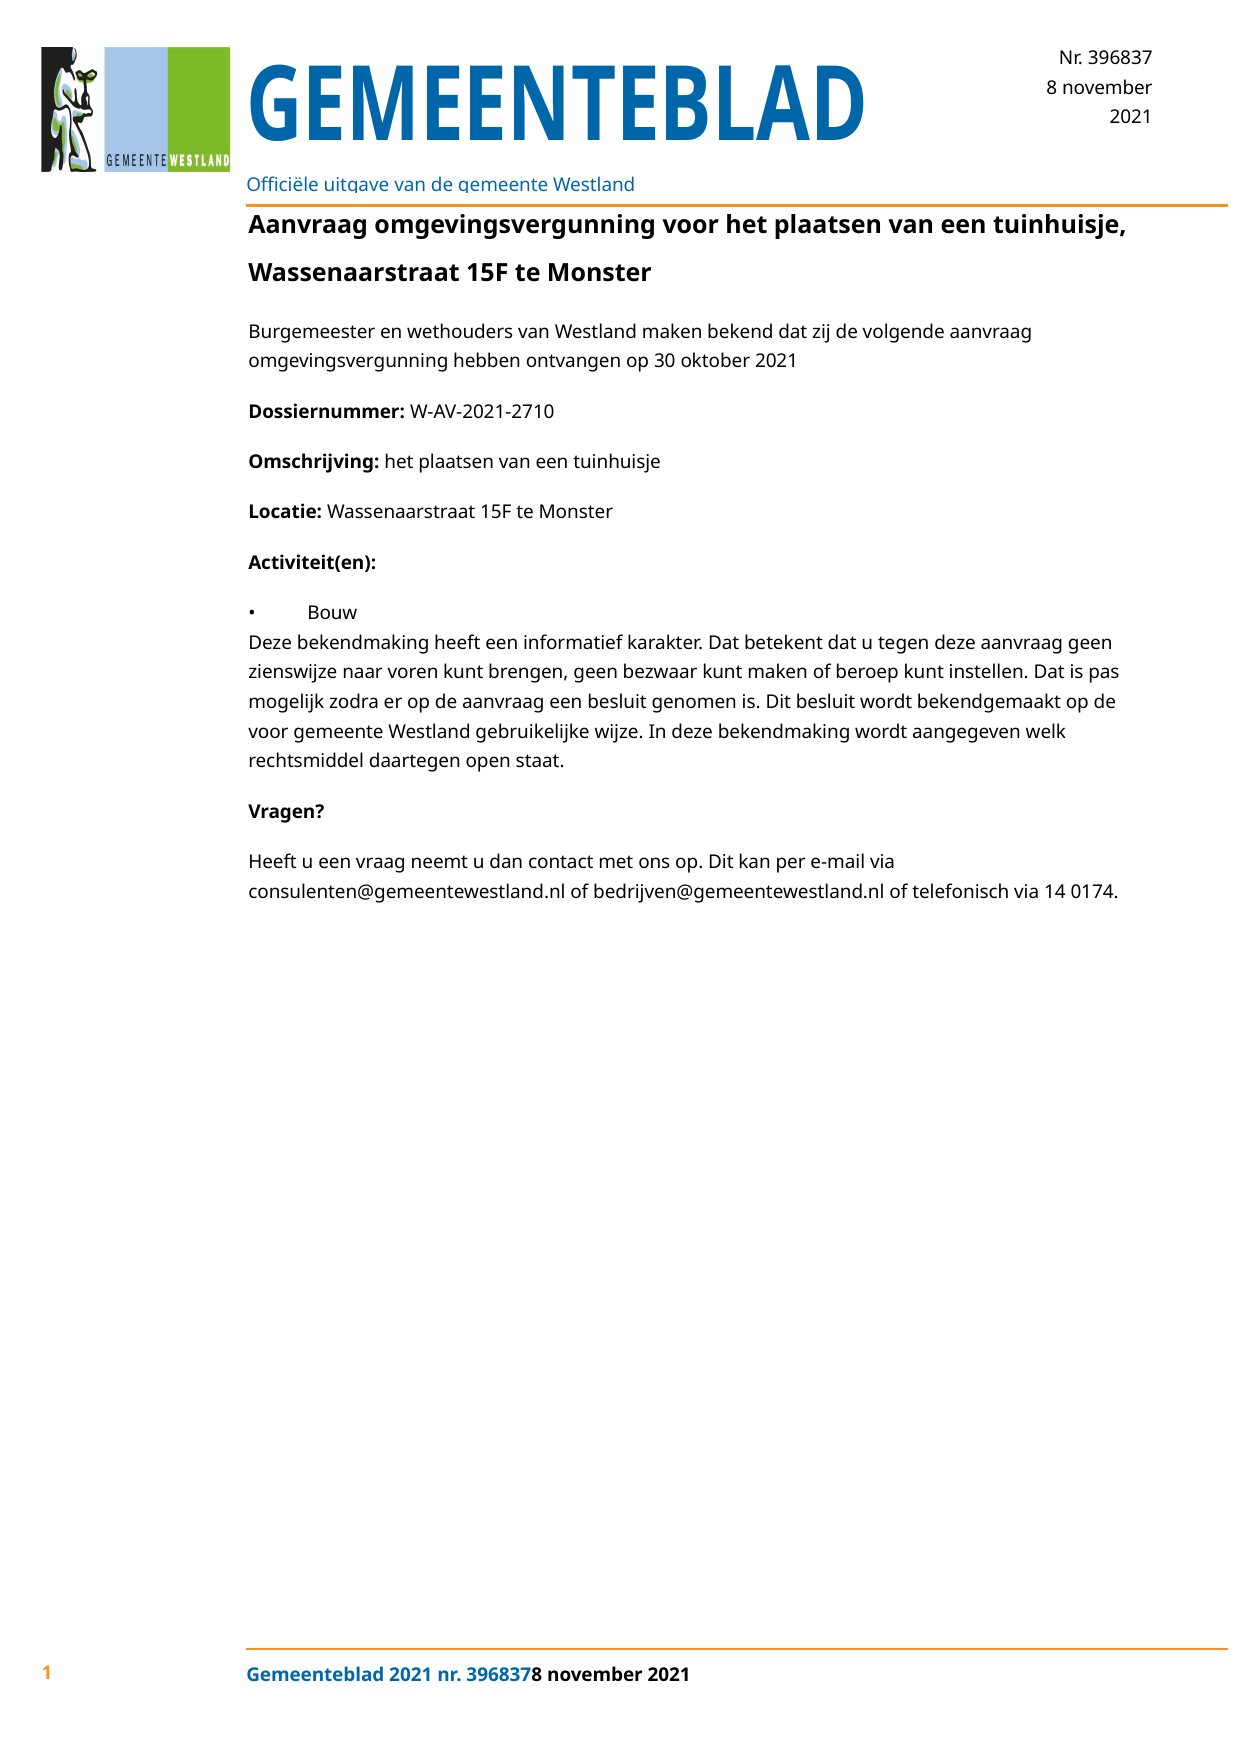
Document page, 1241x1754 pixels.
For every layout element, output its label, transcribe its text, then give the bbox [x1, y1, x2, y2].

text Deze bekendmaking heeft een informatief karakter. Dat betekent dat u tegen deze aanvraag geen zienswijze naar voren kunt brengen, geen bezwaar kunt maken of beroep kunt instellen. Dat is pas mogelijk zodra er op de aanvraag een besluit genomen is. Dit besluit wordt bekendgemaakt op de voor gemeente Westland gebruikelijke wijze. In deze bekendmaking wordt aangegeven welk rechtsmiddel daartegen open staat. [248, 629, 1152, 773]
picture [41, 47, 231, 172]
text Omschrijving: het plaatsen van een tuinhuisje [248, 448, 1152, 474]
text Aanvraag omgevingsvergunning voor het plaatsen van een tuinhuisje, Wassenaarstraat 15F te Monster [248, 207, 1152, 288]
text Heeft u een vraag neemt u dan contact met ons op. Dit kan per e-mail via consulenten@gemeentewestland.nl of bedrijven@gemeentewestland.nl of telefonisch via 14 0174. [248, 848, 1152, 904]
text Vragen? [248, 798, 1152, 824]
text Activiteit(en): [248, 549, 1152, 575]
list Bouw [248, 599, 1152, 625]
text Dossiernummer: W-AV-2021-2710 [248, 398, 1152, 424]
text Locatie: Wassenaarstraat 15F te Monster [248, 499, 1152, 524]
text Burgemeester en wethouders van Westland maken bekend dat zij de volgende aanvraag omgevingsvergunning hebben ontvangen op 30 oktober 2021 [248, 318, 1152, 373]
